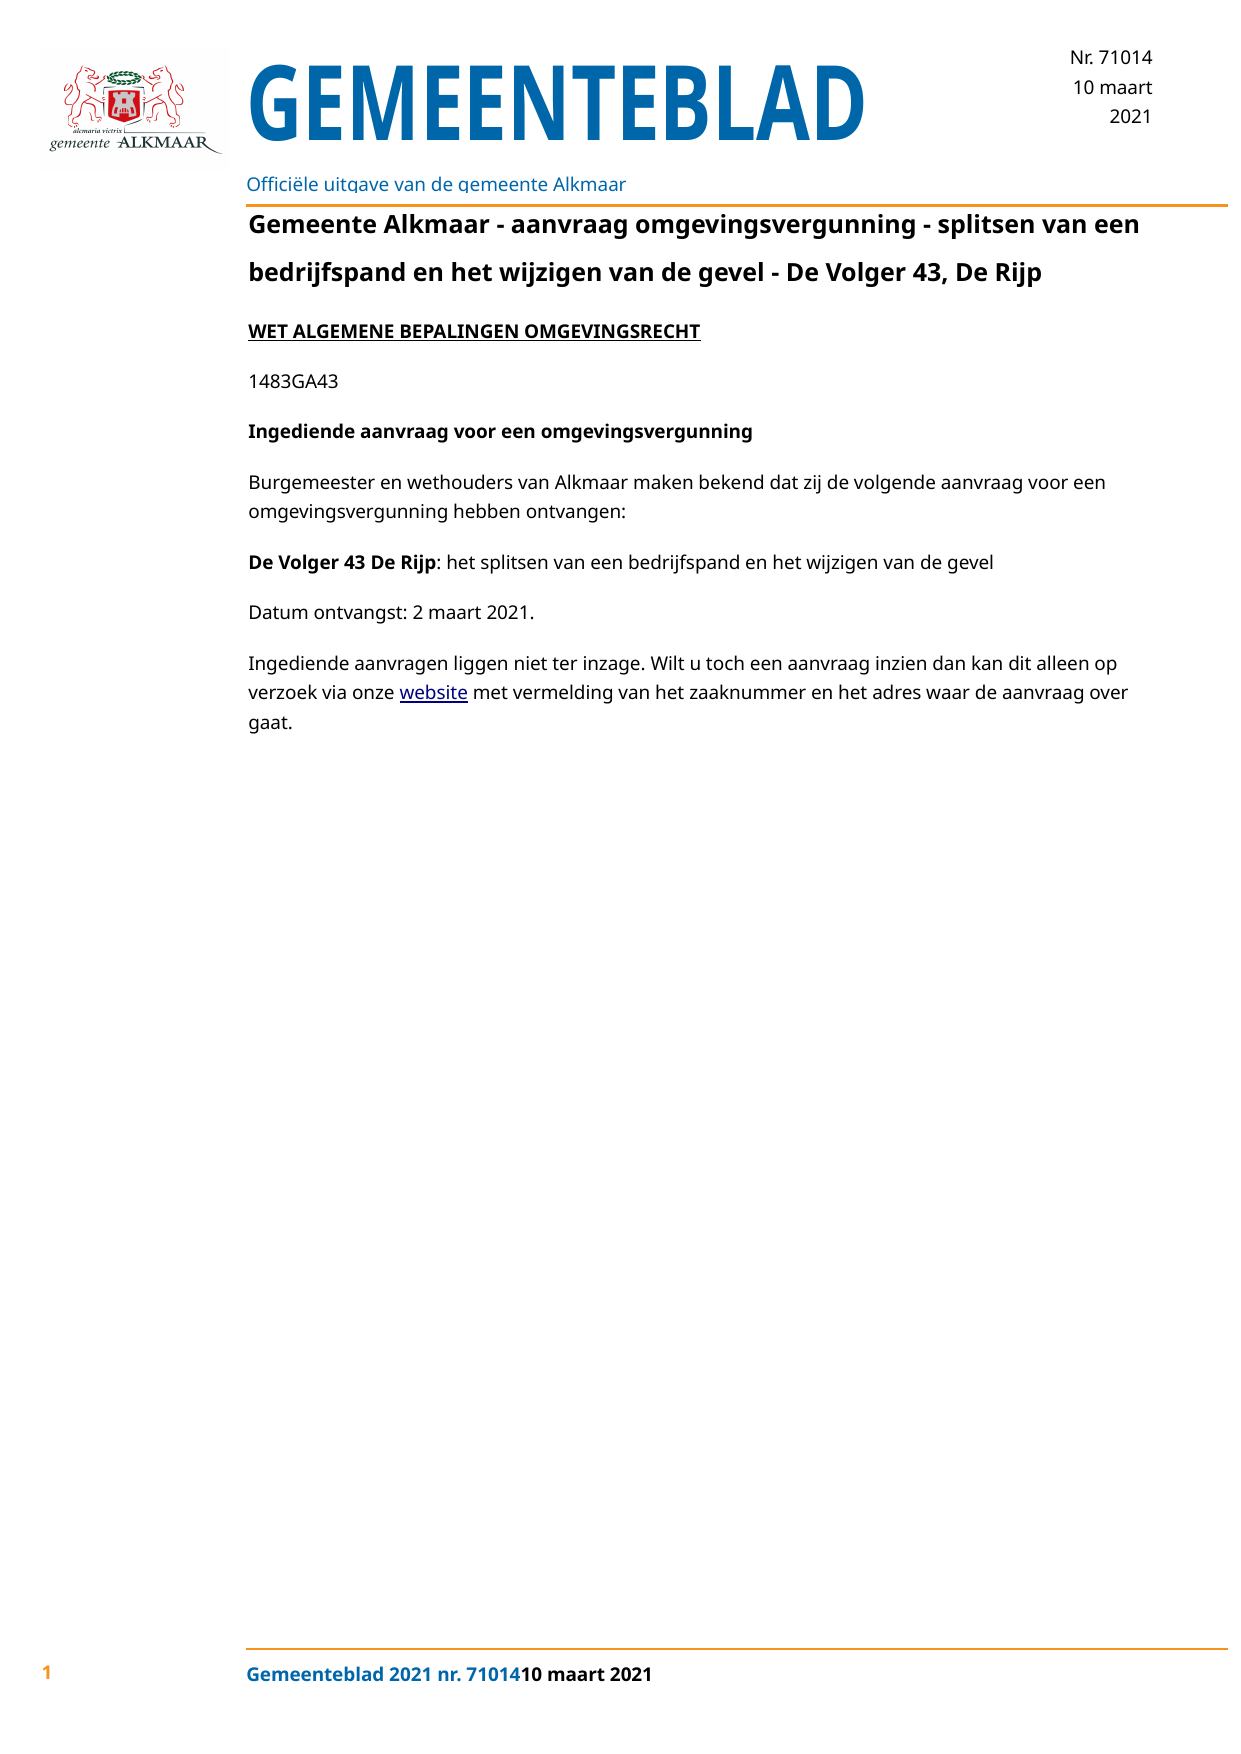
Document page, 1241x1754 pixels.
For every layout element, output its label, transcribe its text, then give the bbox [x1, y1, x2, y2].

text Ingediende aanvraag voor een omgevingsvergunning [248, 419, 1152, 444]
text Ingediende aanvragen liggen niet ter inzage. Wilt u toch een aanvraag inzien dan kan dit alleen op verzoek via onze website met vermelding van het zaaknummer en het adres waar de aanvraag over gaat. [248, 650, 1152, 735]
text Burgemeester en wethouders van Alkmaar maken bekend dat zij de volgende aanvraag voor een omgevingsvergunning hebben ontvangen: [248, 469, 1152, 524]
text Gemeente Alkmaar - aanvraag omgevingsvergunning - splitsen van een bedrijfspand en het wijzigen van de gevel - De Volger 43, De Rijp [248, 207, 1152, 288]
picture [41, 47, 231, 172]
text WET ALGEMENE BEPALINGEN OMGEVINGSRECHT [248, 318, 1152, 344]
text Datum ontvangst: 2 maart 2021. [248, 599, 1152, 625]
text 1483GA43 [248, 368, 1152, 394]
text De Volger 43 De Rijp: het splitsen van een bedrijfspand en het wijzigen van de gevel [248, 549, 1152, 575]
